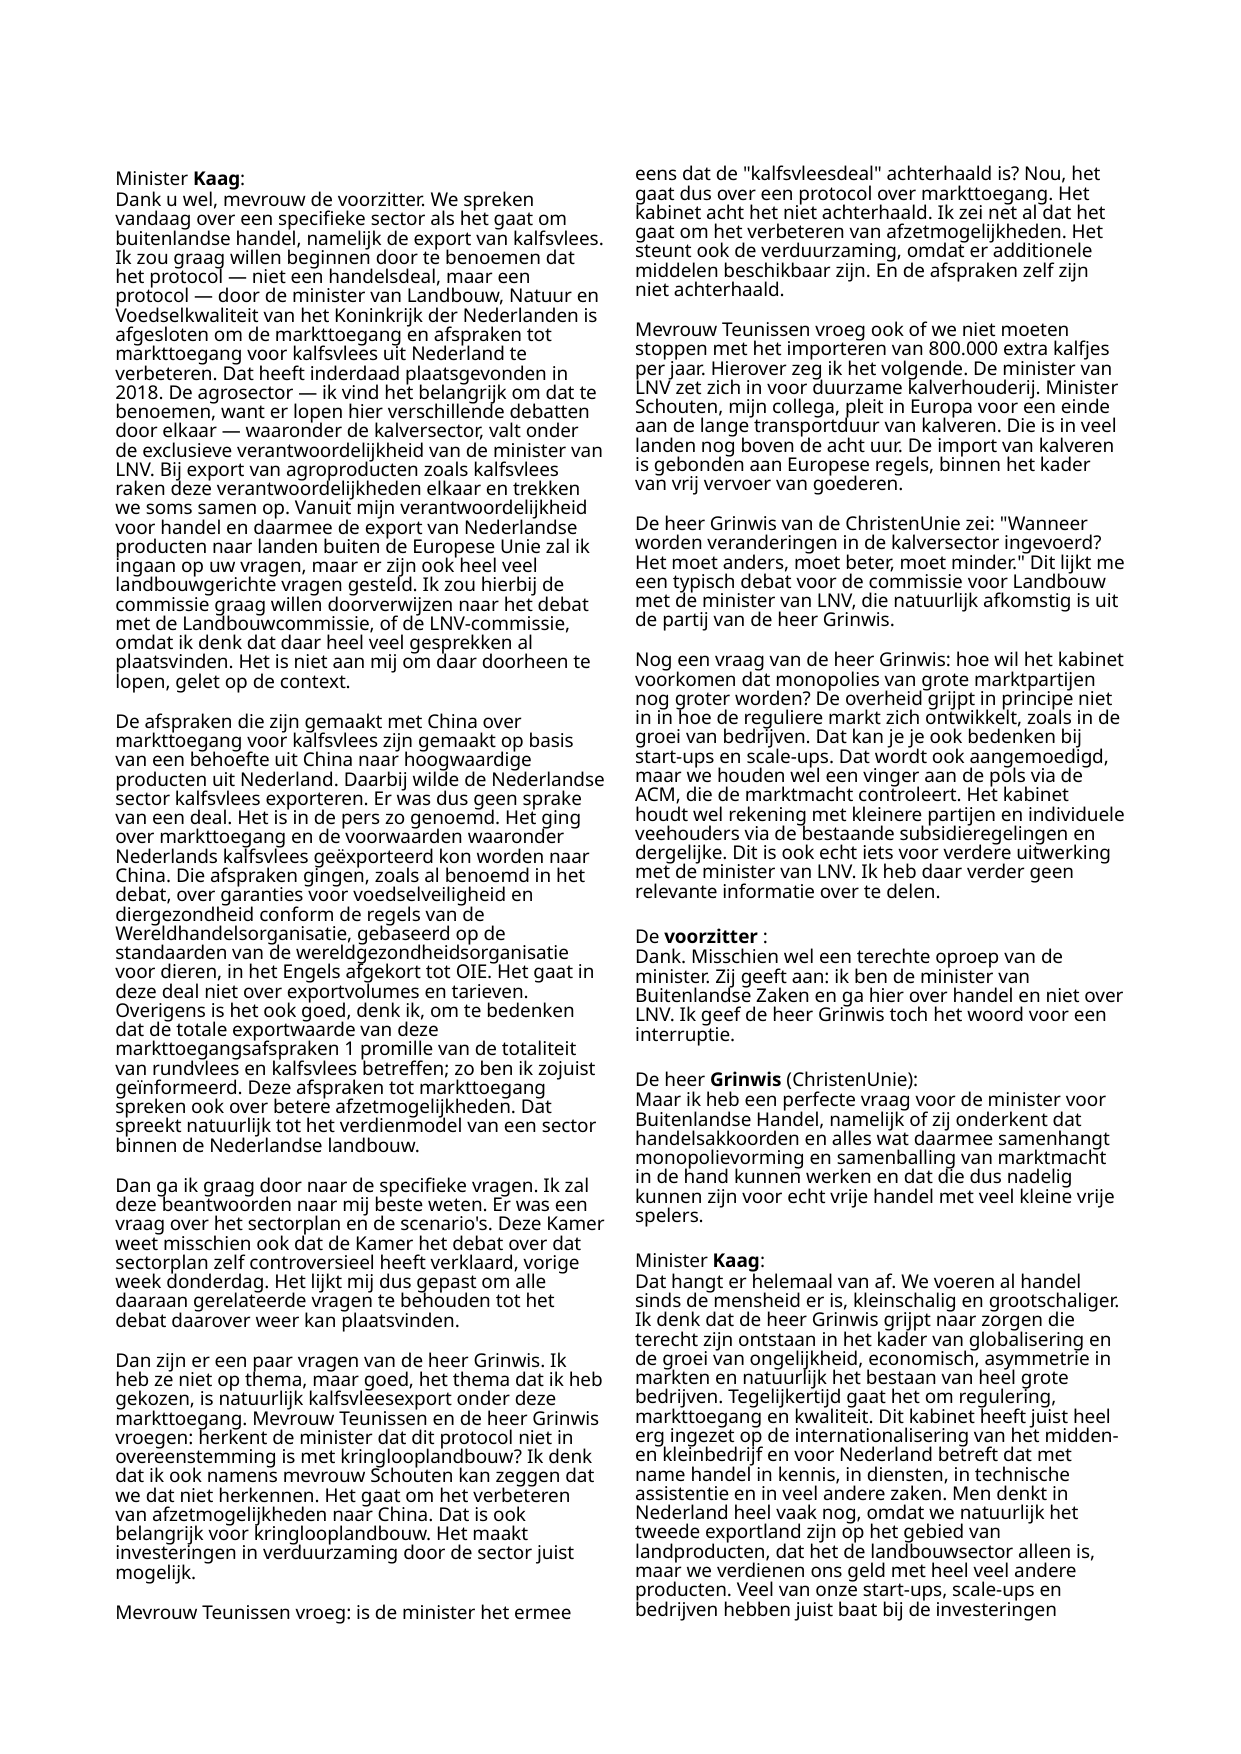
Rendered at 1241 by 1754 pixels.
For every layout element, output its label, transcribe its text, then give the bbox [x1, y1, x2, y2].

text Dan zijn er een paar vragen van de heer Grinwis. Ik heb ze niet op thema, maar goed, het thema dat ik heb gekozen, is natuurlijk kalfsvleesexport onder deze markttoegang. Mevrouw Teunissen en de heer Grinwis vroegen: herkent de minister dat dit protocol niet in overeenstemming is met kringlooplandbouw? Ik denk dat ik ook namens mevrouw Schouten kan zeggen dat we dat niet herkennen. Het gaat om het verbeteren van afzetmogelijkheden naar China. Dat is ook belangrijk voor kringlooplandbouw. Het maakt investeringen in verduurzaming door de sector juist mogelijk. [115, 1352, 605, 1583]
text De heer Grinwis van de ChristenUnie zei: "Wanneer worden veranderingen in de kalversector ingevoerd? Het moet anders, moet beter, moet minder." Dit lijkt me een typisch debat voor de commissie voor Landbouw met de minister van LNV, die natuurlijk afkomstig is uit de partij van de heer Grinwis. [635, 515, 1125, 631]
text De afspraken die zijn gemaakt met China over markttoegang voor kalfsvlees zijn gemaakt op basis van een behoefte uit China naar hoogwaardige producten uit Nederland. Daarbij wilde de Nederlandse sector kalfsvlees exporteren. Er was dus geen sprake van een deal. Het is in de pers zo genoemd. Het ging over markttoegang en de voorwaarden waaronder Nederlands kalfsvlees geëxporteerd kon worden naar China. Die afspraken gingen, zoals al benoemd in het debat, over garanties voor voedselveiligheid en diergezondheid conform de regels van de Wereldhandelsorganisatie, gebaseerd op de standaarden van de wereldgezondheidsorganisatie voor dieren, in het Engels afgekort tot OIE. Het gaat in deze deal niet over exportvolumes en tarieven. Overigens is het ook goed, denk ik, om te bedenken dat de totale exportwaarde van deze markttoegangsafspraken 1 promille van de totaliteit van rundvlees en kalfsvlees betreffen; zo ben ik zojuist geïnformeerd. Deze afspraken tot markttoegang spreken ook over betere afzetmogelijkheden. Dat spreekt natuurlijk tot het verdienmodel van een sector binnen de Nederlandse landbouw. [115, 713, 605, 1156]
text Minister Kaag: [635, 1247, 1125, 1273]
text Dan ga ik graag door naar de specifieke vragen. Ik zal deze beantwoorden naar mij beste weten. Er was een vraag over het sectorplan en de scenario's. Deze Kamer weet misschien ook dat de Kamer het debat over dat sectorplan zelf controversieel heeft verklaard, vorige week donderdag. Het lijkt mij dus gepast om alle daaraan gerelateerde vragen te behouden tot het debat daarover weer kan plaatsvinden. [115, 1177, 605, 1331]
text Dank. Misschien wel een terechte oproep van de minister. Zij geeft aan: ik ben de minister van Buitenlandse Zaken en ga hier over handel en niet over LNV. Ik geef de heer Grinwis toch het woord voor een interruptie. [635, 948, 1125, 1045]
text De heer Grinwis (ChristenUnie): [635, 1066, 1125, 1091]
text Mevrouw Teunissen vroeg: is de minister het ermee [115, 1604, 605, 1623]
text Nog een vraag van de heer Grinwis: hoe wil het kabinet voorkomen dat monopolies van grote marktpartijen nog groter worden? De overheid grijpt in principe niet in in hoe de reguliere markt zich ontwikkelt, zoals in de groei van bedrijven. Dat kan je je ook bedenken bij start-ups en scale-ups. Dat wordt ook aangemoedigd, maar we houden wel een vinger aan de pols via de ACM, die de marktmacht controleert. Het kabinet houdt wel rekening met kleinere partijen en individuele veehouders via de bestaande subsidieregelingen en dergelijke. Dit is ook echt iets voor verdere uitwerking met de minister van LNV. Ik heb daar verder geen relevante informatie over te delen. [635, 651, 1125, 902]
text Maar ik heb een perfecte vraag voor de minister voor Buitenlandse Handel, namelijk of zij onderkent dat handelsakkoorden en alles wat daarmee samenhangt monopolievorming en samenballing van marktmacht in de hand kunnen werken en dat die dus nadelig kunnen zijn voor echt vrije handel met veel kleine vrije spelers. [635, 1091, 1125, 1226]
text Mevrouw Teunissen vroeg ook of we niet moeten stoppen met het importeren van 800.000 extra kalfjes per jaar. Hierover zeg ik het volgende. De minister van LNV zet zich in voor duurzame kalverhouderij. Minister Schouten, mijn collega, pleit in Europa voor een einde aan de lange transportduur van kalveren. Die is in veel landen nog boven de acht uur. De import van kalveren is gebonden aan Europese regels, binnen het kader van vrij vervoer van goederen. [635, 321, 1125, 494]
text Dat hangt er helemaal van af. We voeren al handel sinds de mensheid er is, kleinschalig en grootschaliger. Ik denk dat de heer Grinwis grijpt naar zorgen die terecht zijn ontstaan in het kader van globalisering en de groei van ongelijkheid, economisch, asymmetrie in markten en natuurlijk het bestaan van heel grote bedrijven. Tegelijkertijd gaat het om regulering, markttoegang en kwaliteit. Dit kabinet heeft juist heel erg ingezet op de internationalisering van het midden- en kleinbedrijf en voor Nederland betreft dat met name handel in kennis, in diensten, in technische assistentie en in veel andere zaken. Men denkt in Nederland heel vaak nog, omdat we natuurlijk het tweede exportland zijn op het gebied van landproducten, dat het de landbouwsector alleen is, maar we verdienen ons geld met heel veel andere producten. Veel van onze start-ups, scale-ups en bedrijven hebben juist baat bij de investeringen [635, 1273, 1125, 1620]
text eens dat de "kalfsvleesdeal" achterhaald is? Nou, het gaat dus over een protocol over markttoegang. Het kabinet acht het niet achterhaald. Ik zei net al dat het gaat om het verbeteren van afzetmogelijkheden. Het steunt ook de verduurzaming, omdat er additionele middelen beschikbaar zijn. En de afspraken zelf zijn niet achterhaald. [635, 165, 1125, 300]
text Dank u wel, mevrouw de voorzitter. We spreken vandaag over een specifieke sector als het gaat om buitenlandse handel, namelijk de export van kalfsvlees. Ik zou graag willen beginnen door te benoemen dat het protocol — niet een handelsdeal, maar een protocol — door de minister van Landbouw, Natuur en Voedselkwaliteit van het Koninkrijk der Nederlanden is afgesloten om de markttoegang en afspraken tot markttoegang voor kalfsvlees uit Nederland te verbeteren. Dat heeft inderdaad plaatsgevonden in 2018. De agrosector — ik vind het belangrijk om dat te benoemen, want er lopen hier verschillende debatten door elkaar — waaronder de kalversector, valt onder de exclusieve verantwoordelijkheid van de minister van LNV. Bij export van agroproducten zoals kalfsvlees raken deze verantwoordelijkheden elkaar en trekken we soms samen op. Vanuit mijn verantwoordelijkheid voor handel en daarmee de export van Nederlandse producten naar landen buiten de Europese Unie zal ik ingaan op uw vragen, maar er zijn ook heel veel landbouwgerichte vragen gesteld. Ik zou hierbij de commissie graag willen doorverwijzen naar het debat met de Landbouwcommissie, of de LNV-commissie, omdat ik denk dat daar heel veel gesprekken al plaatsvinden. Het is niet aan mij om daar doorheen te lopen, gelet op de context. [115, 191, 605, 692]
text Minister Kaag: [115, 165, 605, 191]
text De voorzitter : [635, 923, 1125, 948]
